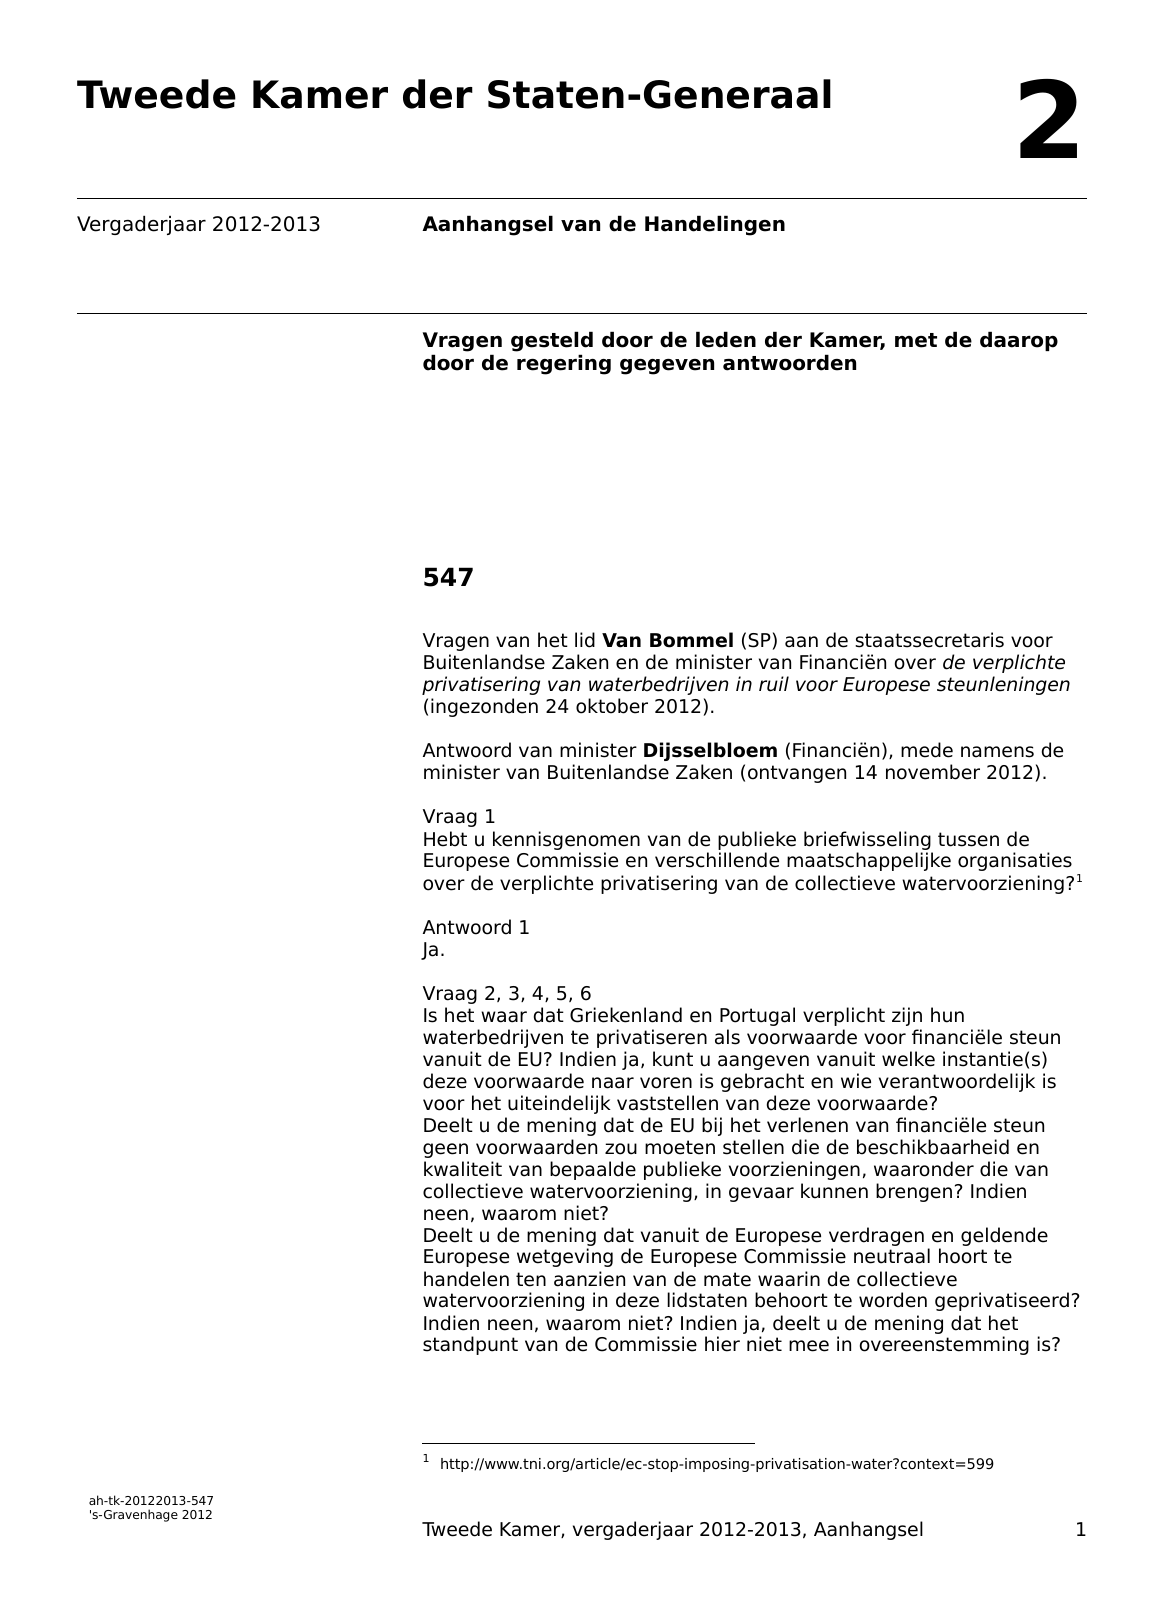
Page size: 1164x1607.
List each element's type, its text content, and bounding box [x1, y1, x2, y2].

text 's-Gravenhage 2012 [88, 1508, 323, 1522]
text Is het waar dat Griekenland en Portugal verplicht zijn hun waterbedrijven te privatiseren als voorwaarde voor financiële steun vanuit de EU? Indien ja, kunt u aangeven vanuit welke instantie(s) deze voorwaarde naar voren is gebracht en wie verantwoordelijk is voor het uiteindelijk vaststellen van deze voorwaarde? [422, 1005, 1087, 1114]
text http://www.tni.org/article/ec-stop-imposing-privatisation-water?context=599 [422, 1452, 1087, 1474]
table_header Tweede Kamer der Staten-Generaal [77, 59, 886, 198]
text Deelt u de mening dat vanuit de Europese verdragen en geldende Europese wetgeving de Europese Commissie neutraal hoort te handelen ten aanzien van de mate waarin de collectieve watervoorziening in deze lidstaten behoort te worden geprivatiseerd? Indien neen, waarom niet? Indien ja, deelt u de mening dat het standpunt van de Commissie hier niet mee in overeenstemming is? [422, 1224, 1087, 1356]
text Vraag 1 [422, 806, 1087, 828]
table_cell [77, 314, 422, 375]
text Antwoord van minister Dijsselbloem (Financiën), mede namens de minister van Buitenlandse Zaken (ontvangen 14 november 2012). [422, 740, 1087, 784]
text ah-tk-20122013-547 [88, 1494, 323, 1508]
text Hebt u kennisgenomen van de publieke briefwisseling tussen de Europese Commissie en verschillende maatschappelijke organisaties over de verplichte privatisering van de collectieve watervoorziening? [422, 828, 1087, 894]
table_cell Aanhangsel van de Handelingen [422, 199, 1087, 313]
text Ja. [422, 938, 1087, 961]
text Deelt u de mening dat de EU bij het verlenen van financiële steun geen voorwaarden zou moeten stellen die de beschikbaarheid en kwaliteit van bepaalde publieke voorzieningen, waaronder die van collectieve watervoorziening, in gevaar kunnen brengen? Indien neen, waarom niet? [422, 1114, 1087, 1224]
table_cell Vergaderjaar 2012-2013 [77, 199, 422, 313]
text Vragen van het lid Van Bommel (SP) aan de staatssecretaris voor Buitenlandse Zaken en de minister van Financiën over de verplichte privatisering van waterbedrijven in ruil voor Europese steunleningen (ingezonden 24 oktober 2012). [422, 630, 1087, 718]
text Vraag 2, 3, 4, 5, 6 [422, 983, 1087, 1005]
table_header 2 [886, 59, 1087, 198]
text 547 [422, 563, 1087, 592]
table_cell Vragen gesteld door de leden der Kamer, met de daarop door de regering gegeven antwoorden [422, 314, 1087, 375]
text Antwoord 1 [422, 917, 1087, 938]
